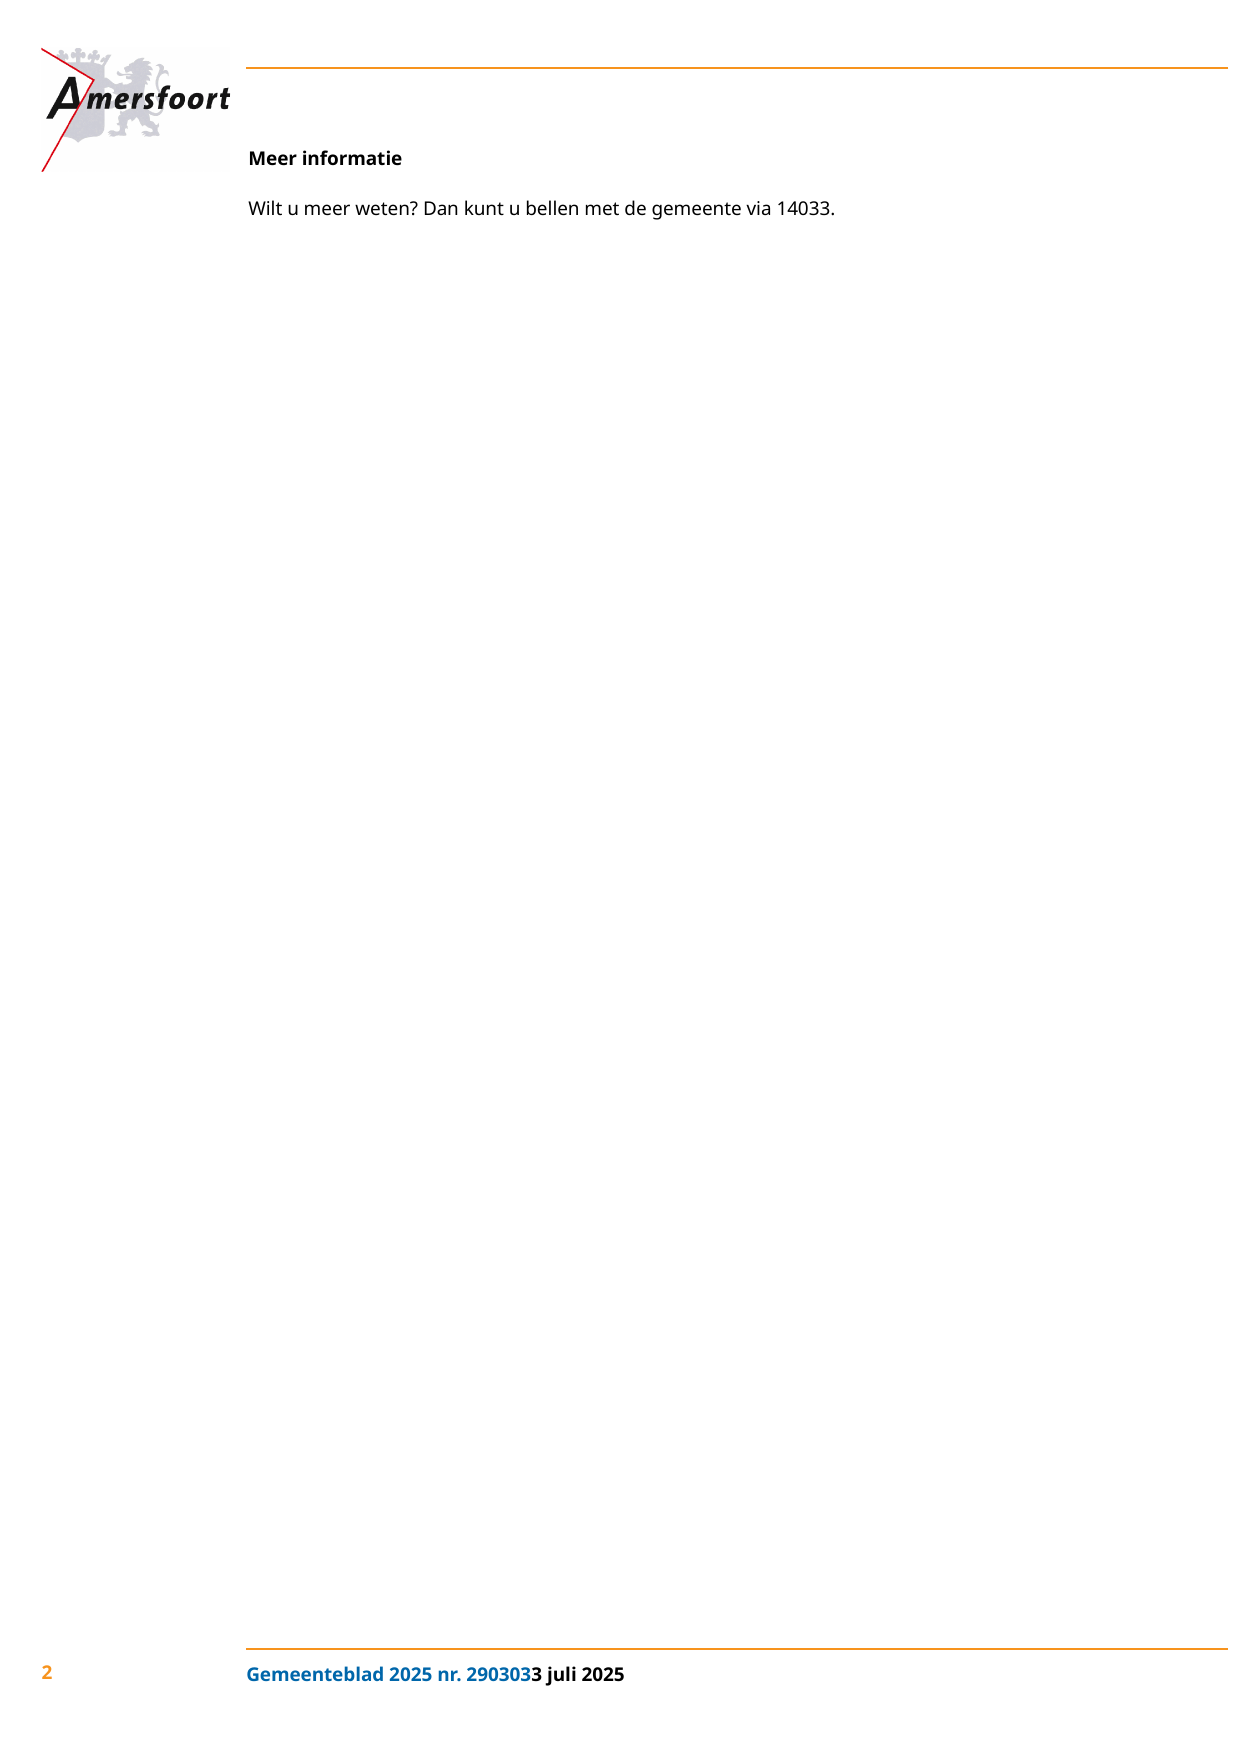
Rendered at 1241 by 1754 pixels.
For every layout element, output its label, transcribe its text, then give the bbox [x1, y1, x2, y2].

text Meer informatie [248, 145, 1152, 171]
picture [41, 47, 231, 172]
text Wilt u meer weten? Dan kunt u bellen met de gemeente via 14033. [248, 196, 1152, 221]
